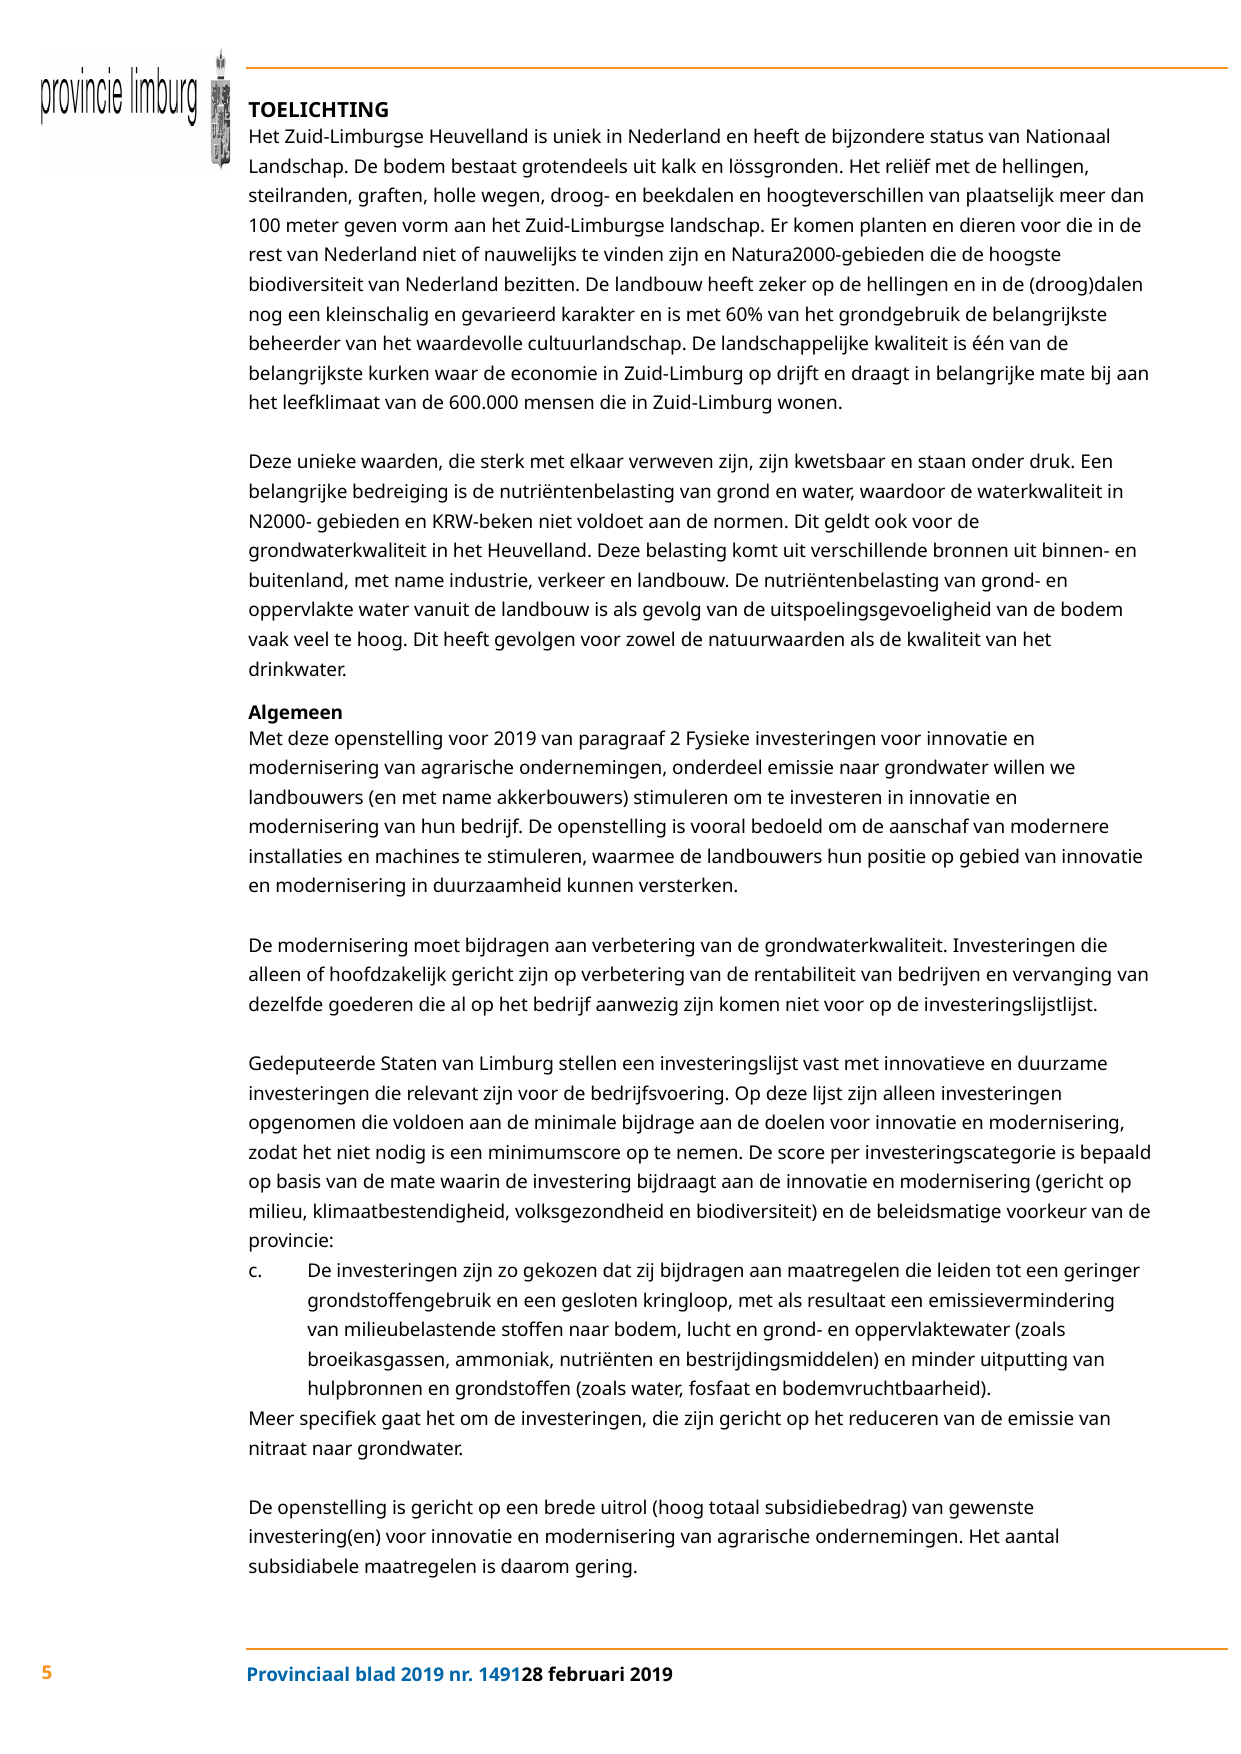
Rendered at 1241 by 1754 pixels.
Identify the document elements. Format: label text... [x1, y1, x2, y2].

picture [41, 47, 231, 172]
text De openstelling is gericht op een brede uitrol (hoog totaal subsidiebedrag) van gewenste investering(en) voor innovatie en modernisering van agrarische ondernemingen. Het aantal subsidiabele maatregelen is daarom gering. [248, 1494, 1152, 1579]
text Met deze openstelling voor 2019 van paragraaf 2 Fysieke investeringen voor innovatie en modernisering van agrarische ondernemingen, onderdeel emissie naar grondwater willen we landbouwers (en met name akkerbouwers) stimuleren om te investeren in innovatie en modernisering van hun bedrijf. De openstelling is vooral bedoeld om de aanschaf van modernere installaties en machines te stimuleren, waarmee de landbouwers hun positie op gebied van innovatie en modernisering in duurzaamheid kunnen versterken. [248, 725, 1152, 898]
text Algemeen [248, 699, 1152, 725]
text Meer specifiek gaat het om de investeringen, die zijn gericht op het reduceren van de emissie van nitraat naar grondwater. [248, 1405, 1152, 1460]
list De investeringen zijn zo gekozen dat zij bijdragen aan maatregelen die leiden tot een geringer grondstoffengebruik en een gesloten kringloop, met als resultaat een emissievermindering van milieubelastende stoffen naar bodem, lucht en grond- en oppervlaktewater (zoals broeikasgassen, ammoniak, nutriënten en bestrijdingsmiddelen) en minder uitputting van hulpbronnen en grondstoffen (zoals water, fosfaat en bodemvruchtbaarheid). [248, 1257, 1152, 1401]
text TOELICHTING [248, 95, 1152, 123]
text Het Zuid-Limburgse Heuvelland is uniek in Nederland en heeft de bijzondere status van Nationaal Landschap. De bodem bestaat grotendeels uit kalk en lössgronden. Het reliëf met de hellingen, steilranden, graften, holle wegen, droog- en beekdalen en hoogteverschillen van plaatselijk meer dan 100 meter geven vorm aan het Zuid-Limburgse landschap. Er komen planten en dieren voor die in de rest van Nederland niet of nauwelijks te vinden zijn en Natura2000-gebieden die de hoogste biodiversiteit van Nederland bezitten. De landbouw heeft zeker op de hellingen en in de (droog)dalen nog een kleinschalig en gevarieerd karakter en is met 60% van het grondgebruik de belangrijkste beheerder van het waardevolle cultuurlandschap. De landschappelijke kwaliteit is één van de belangrijkste kurken waar de economie in Zuid-Limburg op drijft en draagt in belangrijke mate bij aan het leefklimaat van de 600.000 mensen die in Zuid-Limburg wonen. [248, 123, 1152, 415]
text Deze unieke waarden, die sterk met elkaar verweven zijn, zijn kwetsbaar en staan onder druk. Een belangrijke bedreiging is de nutriëntenbelasting van grond en water, waardoor de waterkwaliteit in N2000- gebieden en KRW-beken niet voldoet aan de normen. Dit geldt ook voor de grondwaterkwaliteit in het Heuvelland. Deze belasting komt uit verschillende bronnen uit binnen- en buitenland, met name industrie, verkeer en landbouw. De nutriëntenbelasting van grond- en oppervlakte water vanuit de landbouw is als gevolg van de uitspoelingsgevoeligheid van de bodem vaak veel te hoog. Dit heeft gevolgen voor zowel de natuurwaarden als de kwaliteit van het drinkwater. [248, 449, 1152, 682]
text Gedeputeerde Staten van Limburg stellen een investeringslijst vast met innovatieve en duurzame investeringen die relevant zijn voor de bedrijfsvoering. Op deze lijst zijn alleen investeringen opgenomen die voldoen aan de minimale bijdrage aan de doelen voor innovatie en modernisering, zodat het niet nodig is een minimumscore op te nemen. De score per investeringscategorie is bepaald op basis van de mate waarin de investering bijdraagt aan de innovatie en modernisering (gericht op milieu, klimaatbestendigheid, volksgezondheid en biodiversiteit) en de beleidsmatige voorkeur van de provincie: [248, 1050, 1152, 1253]
text De modernisering moet bijdragen aan verbetering van de grondwaterkwaliteit. Investeringen die alleen of hoofdzakelijk gericht zijn op verbetering van de rentabiliteit van bedrijven en vervanging van dezelfde goederen die al op het bedrijf aanwezig zijn komen niet voor op de investeringslijstlijst. [248, 932, 1152, 1017]
